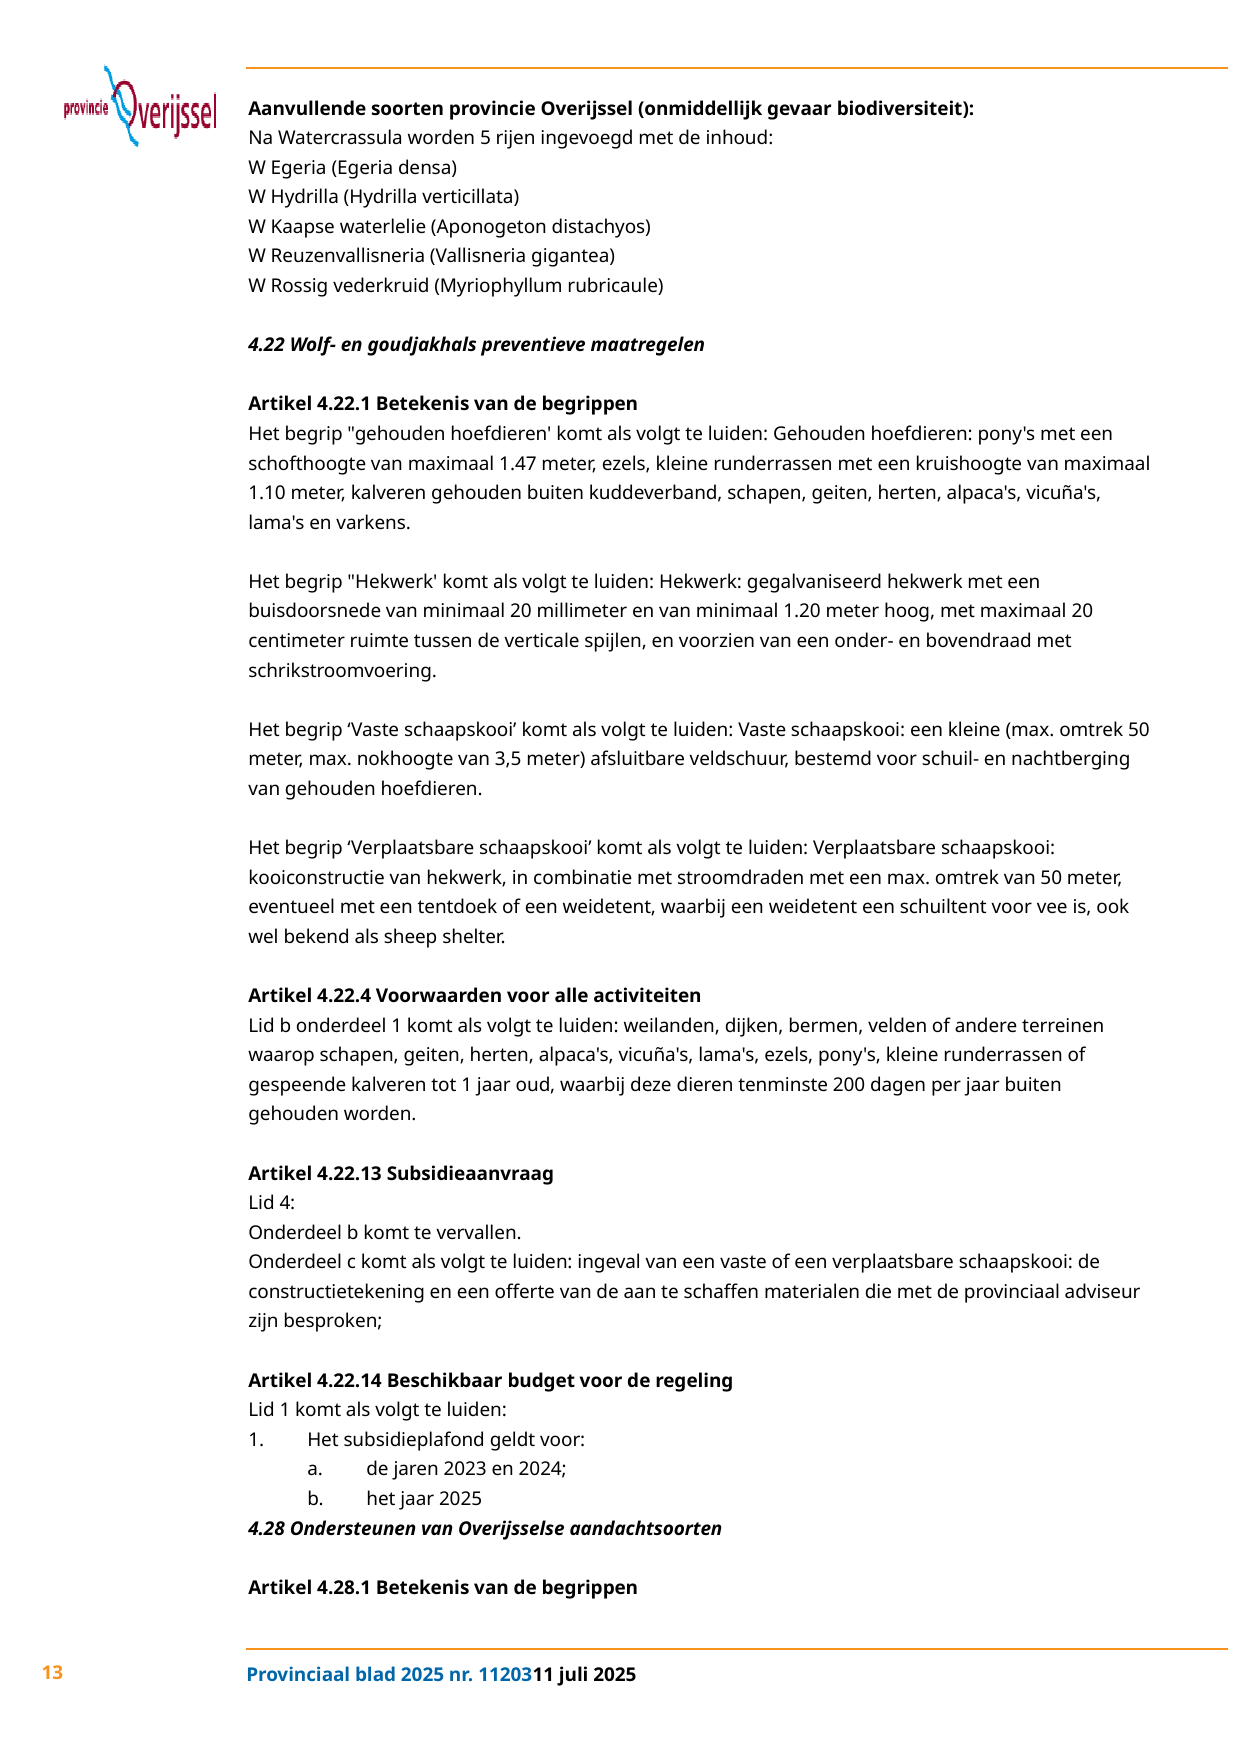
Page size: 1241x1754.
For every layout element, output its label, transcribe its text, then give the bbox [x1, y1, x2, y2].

text 4.28 Ondersteunen van Overijsselse aandachtsoorten [248, 1515, 1152, 1541]
text Artikel 4.22.13 Subsidieaanvraag [248, 1160, 1152, 1186]
text Het begrip "gehouden hoefdieren' komt als volgt te luiden: Gehouden hoefdieren: pony's met een schofthoogte van maximaal 1.47 meter, ezels, kleine runderrassen met een kruishoogte van maximaal 1.10 meter, kalveren gehouden buiten kuddeverband, schapen, geiten, herten, alpaca's, vicuña's, lama's en varkens. [248, 420, 1152, 535]
text W Reuzenvallisneria (Vallisneria gigantea) [248, 243, 1152, 268]
text Lid 1 komt als volgt te luiden: [248, 1396, 1152, 1422]
text Lid b onderdeel 1 komt als volgt te luiden: weilanden, dijken, bermen, velden of andere terreinen waarop schapen, geiten, herten, alpaca's, vicuña's, lama's, ezels, pony's, kleine runderrassen of gespeende kalveren tot 1 jaar oud, waarbij deze dieren tenminste 200 dagen per jaar buiten gehouden worden. [248, 1012, 1152, 1126]
text Na Watercrassula worden 5 rijen ingevoegd met de inhoud: [248, 124, 1152, 150]
text W Kaapse waterlelie (Aponogeton distachyos) [248, 213, 1152, 239]
text Artikel 4.22.1 Betekenis van de begrippen [248, 391, 1152, 416]
text Artikel 4.22.14 Beschikbaar budget voor de regeling [248, 1367, 1152, 1393]
text Artikel 4.28.1 Betekenis van de begrippen [248, 1574, 1152, 1600]
text Onderdeel b komt te vervallen. [248, 1219, 1152, 1245]
list Het subsidieplafond geldt voor: [248, 1426, 1152, 1452]
text Het begrip ‘Vaste schaapskooi’ komt als volgt te luiden: Vaste schaapskooi: een kleine (max. omtrek 50 meter, max. nokhoogte van 3,5 meter) afsluitbare veldschuur, bestemd voor schuil- en nachtberging van gehouden hoefdieren. [248, 716, 1152, 801]
text Artikel 4.22.4 Voorwaarden voor alle activiteiten [248, 982, 1152, 1008]
picture [41, 47, 231, 172]
list het jaar 2025 [307, 1485, 1152, 1511]
text Onderdeel c komt als volgt te luiden: ingeval van een vaste of een verplaatsbare schaapskooi: de constructietekening en een offerte van de aan te schaffen materialen die met de provinciaal adviseur zijn besproken; [248, 1248, 1152, 1333]
text Het begrip ‘Verplaatsbare schaapskooi’ komt als volgt te luiden: Verplaatsbare schaapskooi: kooiconstructie van hekwerk, in combinatie met stroomdraden met een max. omtrek van 50 meter, eventueel met een tentdoek of een weidetent, waarbij een weidetent een schuiltent voor vee is, ook wel bekend als sheep shelter. [248, 834, 1152, 949]
text 4.22 Wolf- en goudjakhals preventieve maatregelen [248, 331, 1152, 357]
text Aanvullende soorten provincie Overijssel (onmiddellijk gevaar biodiversiteit): [248, 95, 1152, 121]
text W Rossig vederkruid (Myriophyllum rubricaule) [248, 272, 1152, 298]
text W Hydrilla (Hydrilla verticillata) [248, 183, 1152, 209]
list de jaren 2023 en 2024; [307, 1456, 1152, 1481]
text Het begrip "Hekwerk' komt als volgt te luiden: Hekwerk: gegalvaniseerd hekwerk met een buisdoorsnede van minimaal 20 millimeter en van minimaal 1.20 meter hoog, met maximaal 20 centimeter ruimte tussen de verticale spijlen, en voorzien van een onder- en bovendraad met schrikstroomvoering. [248, 568, 1152, 683]
text W Egeria (Egeria densa) [248, 154, 1152, 180]
text Lid 4: [248, 1189, 1152, 1215]
